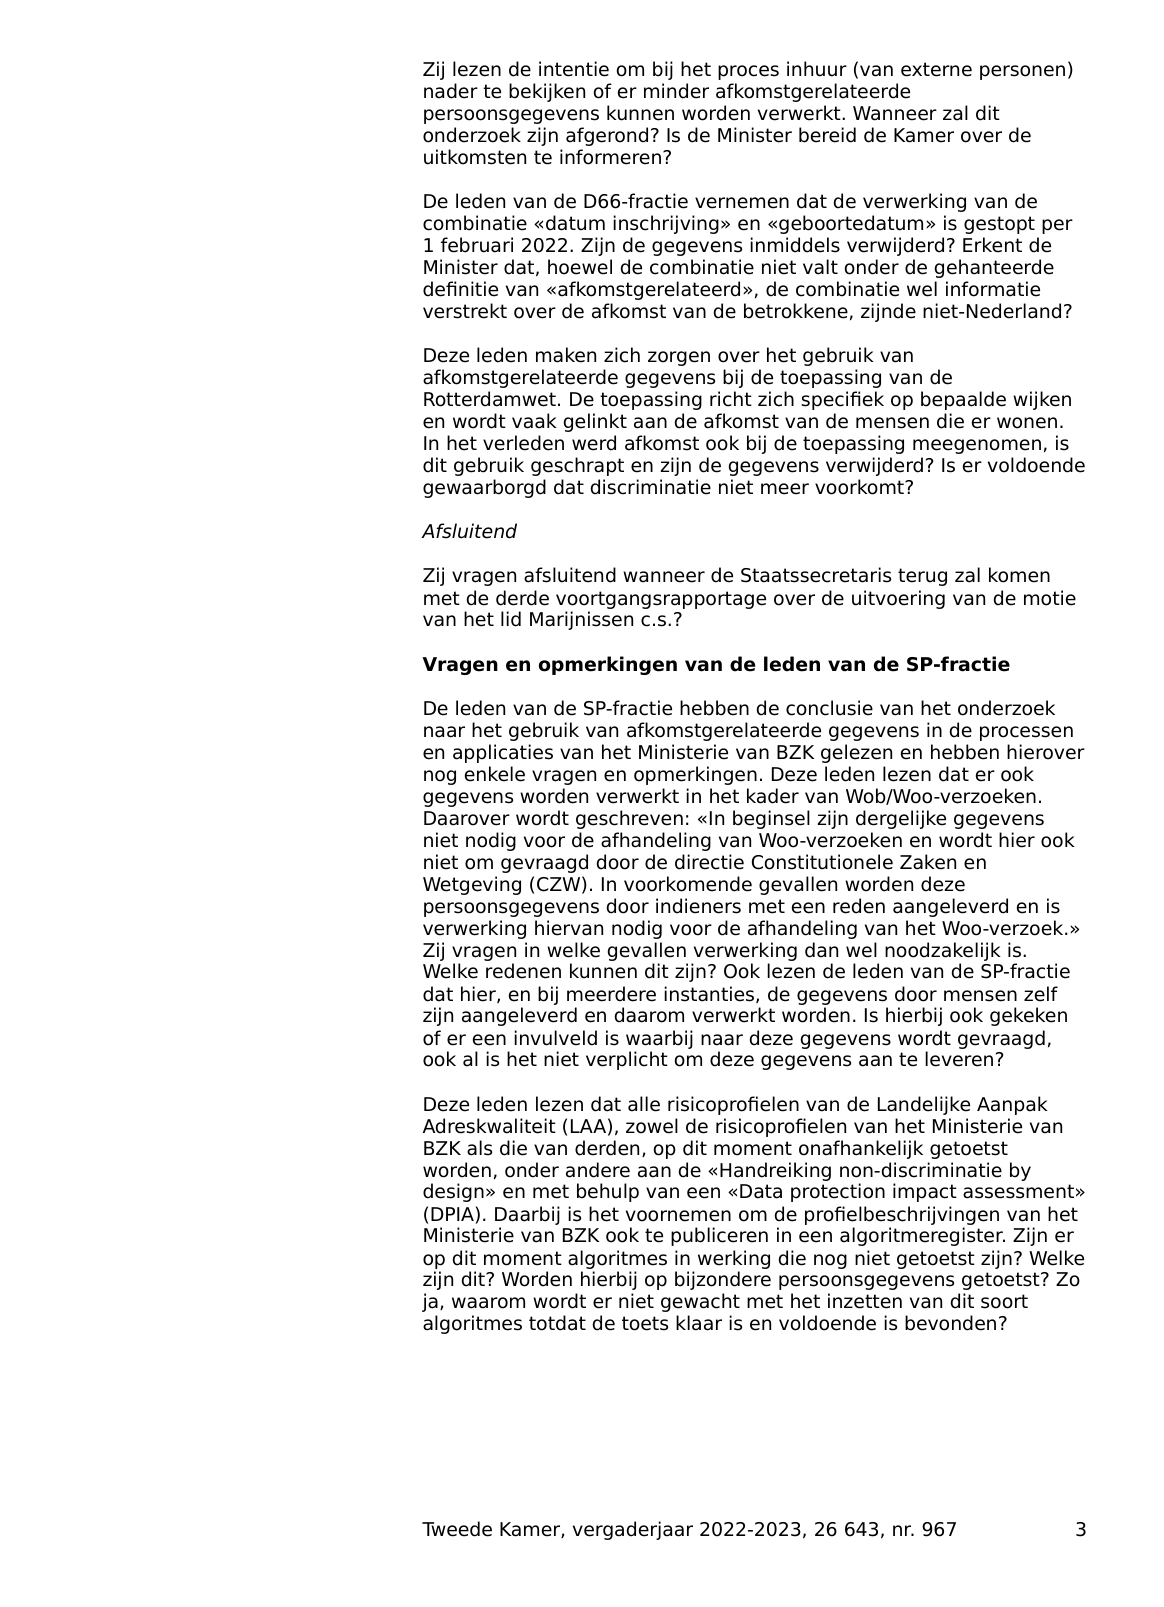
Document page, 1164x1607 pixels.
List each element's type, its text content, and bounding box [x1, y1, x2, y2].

subtitle Vragen en opmerkingen van de leden van de SP-fractie [422, 653, 1087, 676]
text Zij vragen afsluitend wanneer de Staatssecretaris terug zal komen met de derde voortgangsrapportage over de uitvoering van de motie van het lid Marijnissen c.s.? [422, 565, 1087, 631]
text De leden van de D66-fractie vernemen dat de verwerking van de combinatie «datum inschrijving» en «geboortedatum» is gestopt per 1 februari 2022. Zijn de gegevens inmiddels verwijderd? Erkent de Minister dat, hoewel de combinatie niet valt onder de gehanteerde definitie van «afkomstgerelateerd», de combinatie wel informatie verstrekt over de afkomst van de betrokkene, zijnde niet-Nederland? [422, 191, 1087, 323]
subtitle Afsluitend [422, 521, 1087, 543]
text Deze leden maken zich zorgen over het gebruik van afkomstgerelateerde gegevens bij de toepassing van de Rotterdamwet. De toepassing richt zich specifiek op bepaalde wijken en wordt vaak gelinkt aan de afkomst van de mensen die er wonen. In het verleden werd afkomst ook bij de toepassing meegenomen, is dit gebruik geschrapt en zijn de gegevens verwijderd? Is er voldoende gewaarborgd dat discriminatie niet meer voorkomt? [422, 345, 1087, 499]
text Zij lezen de intentie om bij het proces inhuur (van externe personen) nader te bekijken of er minder afkomstgerelateerde persoonsgegevens kunnen worden verwerkt. Wanneer zal dit onderzoek zijn afgerond? Is de Minister bereid de Kamer over de uitkomsten te informeren? [422, 59, 1087, 169]
text Deze leden lezen dat alle risicoprofielen van de Landelijke Aanpak Adreskwaliteit (LAA), zowel de risicoprofielen van het Ministerie van BZK als die van derden, op dit moment onafhankelijk getoetst worden, onder andere aan de «Handreiking non-discriminatie by design» en met behulp van een «Data protection impact assessment» (DPIA). Daarbij is het voornemen om de profielbeschrijvingen van het Ministerie van BZK ook te publiceren in een algoritmeregister. Zijn er op dit moment algoritmes in werking die nog niet getoetst zijn? Welke zijn dit? Worden hierbij op bijzondere persoonsgegevens getoetst? Zo ja, waarom wordt er niet gewacht met het inzetten van dit soort algoritmes totdat de toets klaar is en voldoende is bevonden? [422, 1093, 1087, 1335]
text De leden van de SP-fractie hebben de conclusie van het onderzoek naar het gebruik van afkomstgerelateerde gegevens in de processen en applicaties van het Ministerie van BZK gelezen en hebben hierover nog enkele vragen en opmerkingen. Deze leden lezen dat er ook gegevens worden verwerkt in het kader van Wob/Woo-verzoeken. Daarover wordt geschreven: «In beginsel zijn dergelijke gegevens niet nodig voor de afhandeling van Woo-verzoeken en wordt hier ook niet om gevraagd door de directie Constitutionele Zaken en Wetgeving (CZW). In voorkomende gevallen worden deze persoonsgegevens door indieners met een reden aangeleverd en is verwerking hiervan nodig voor de afhandeling van het Woo-verzoek.» Zij vragen in welke gevallen verwerking dan wel noodzakelijk is. Welke redenen kunnen dit zijn? Ook lezen de leden van de SP-fractie dat hier, en bij meerdere instanties, de gegevens door mensen zelf zijn aangeleverd en daarom verwerkt worden. Is hierbij ook gekeken of er een invulveld is waarbij naar deze gegevens wordt gevraagd, ook al is het niet verplicht om deze gegevens aan te leveren? [422, 698, 1087, 1071]
